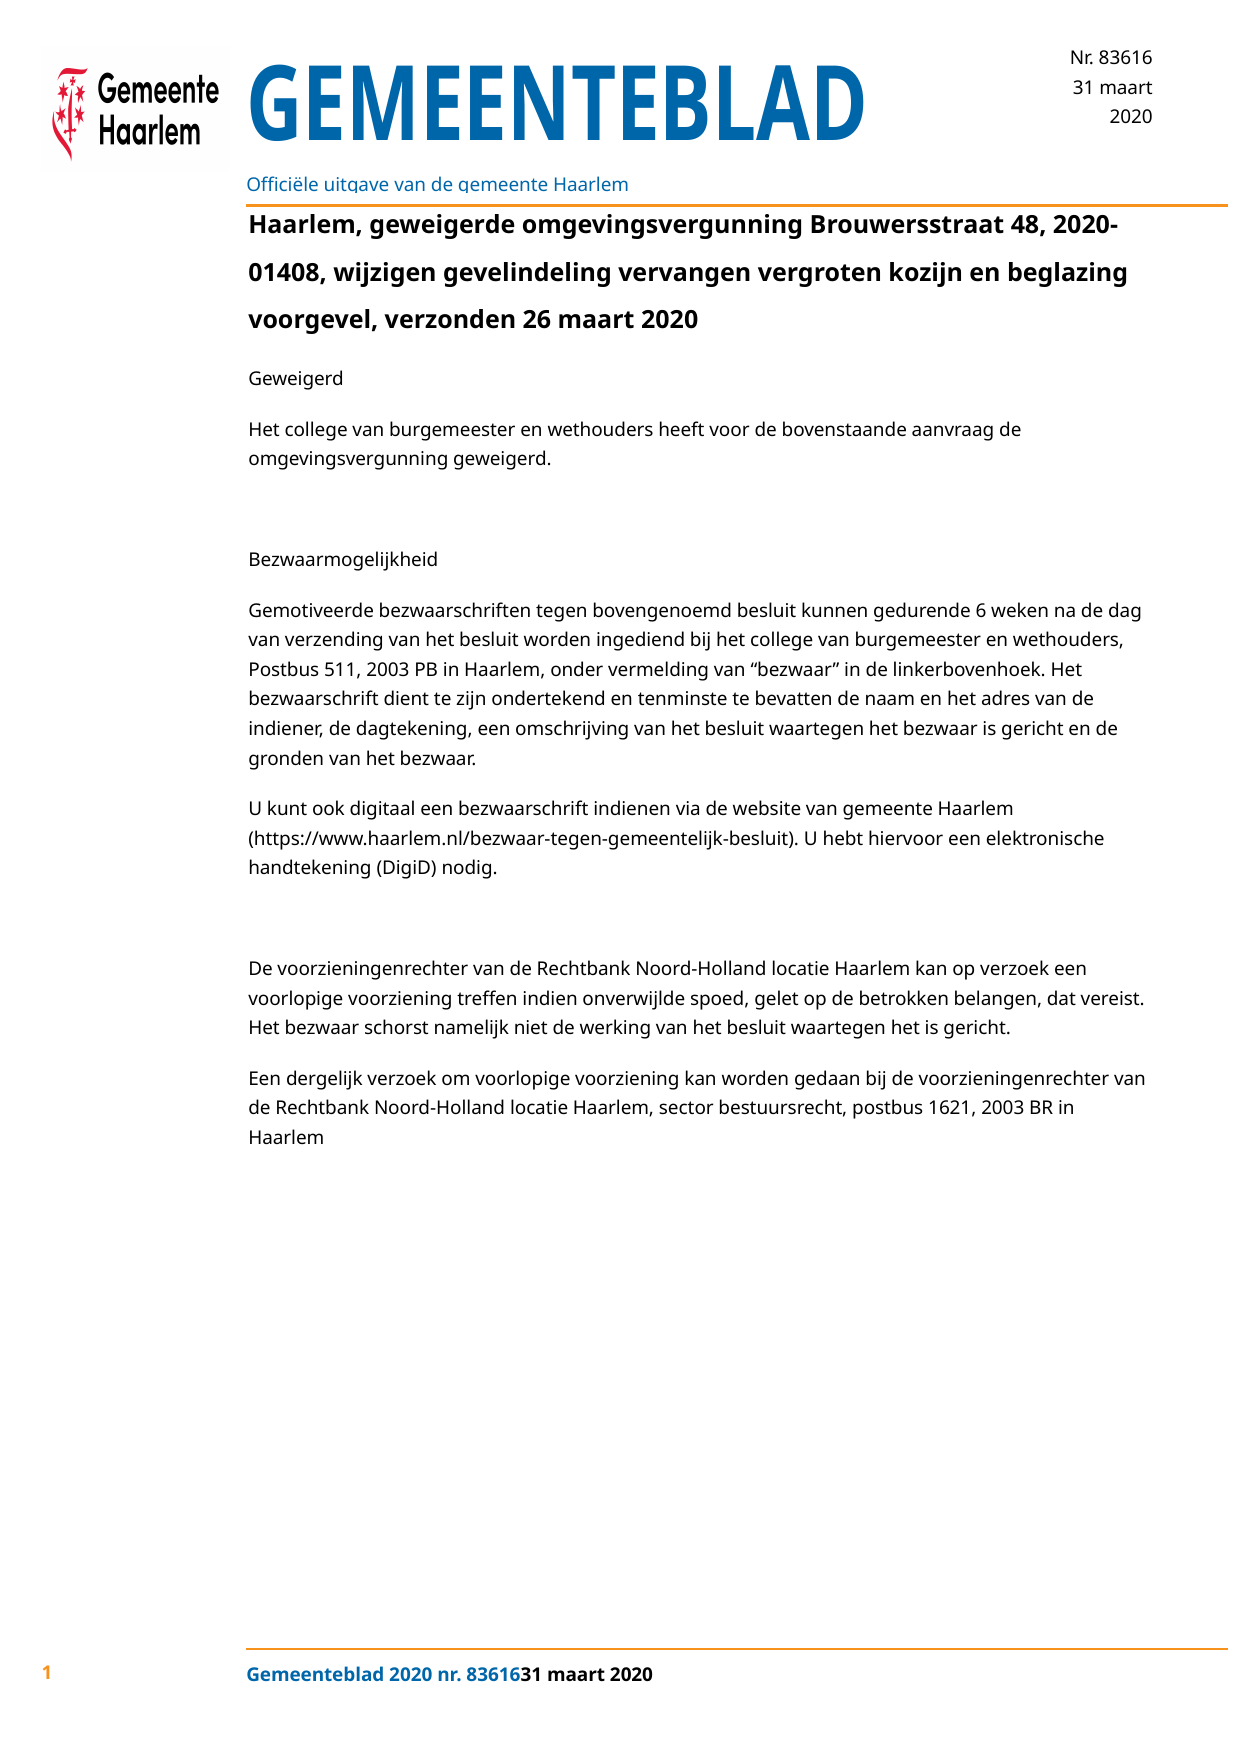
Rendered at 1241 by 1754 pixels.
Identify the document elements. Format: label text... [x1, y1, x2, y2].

text Bezwaarmogelijkheid [248, 546, 1152, 572]
text Een dergelijk verzoek om voorlopige voorziening kan worden gedaan bij de voorzieningenrechter van de Rechtbank Noord-Holland locatie Haarlem, sector bestuursrecht, postbus 1621, 2003 BR in Haarlem [248, 1065, 1152, 1149]
picture [41, 47, 231, 172]
text Het college van burgemeester en wethouders heeft voor de bovenstaande aanvraag de omgevingsvergunning geweigerd. [248, 416, 1152, 471]
text Gemotiveerde bezwaarschriften tegen bovengenoemd besluit kunnen gedurende 6 weken na de dag van verzending van het besluit worden ingediend bij het college van burgemeester en wethouders, Postbus 511, 2003 PB in Haarlem, onder vermelding van “bezwaar” in de linkerbovenhoek. Het bezwaarschrift dient te zijn ondertekend en tenminste te bevatten de naam en het adres van de indiener, de dagtekening, een omschrijving van het besluit waartegen het bezwaar is gericht en de gronden van het bezwaar. [248, 597, 1152, 770]
text U kunt ook digitaal een bezwaarschrift indienen via de website van gemeente Haarlem (https://www.haarlem.nl/bezwaar-tegen-gemeentelijk-besluit). U hebt hiervoor een elektronische handtekening (DigiD) nodig. [248, 795, 1152, 880]
text Geweigerd [248, 366, 1152, 391]
text De voorzieningenrechter van de Rechtbank Noord-Holland locatie Haarlem kan op verzoek een voorlopige voorziening treffen indien onverwijlde spoed, gelet op de betrokken belangen, dat vereist. Het bezwaar schorst namelijk niet de werking van het besluit waartegen het is gericht. [248, 955, 1152, 1040]
text Haarlem, geweigerde omgevingsvergunning Brouwersstraat 48, 2020-01408, wijzigen gevelindeling vervangen vergroten kozijn en beglazing voorgevel, verzonden 26 maart 2020 [248, 207, 1152, 336]
